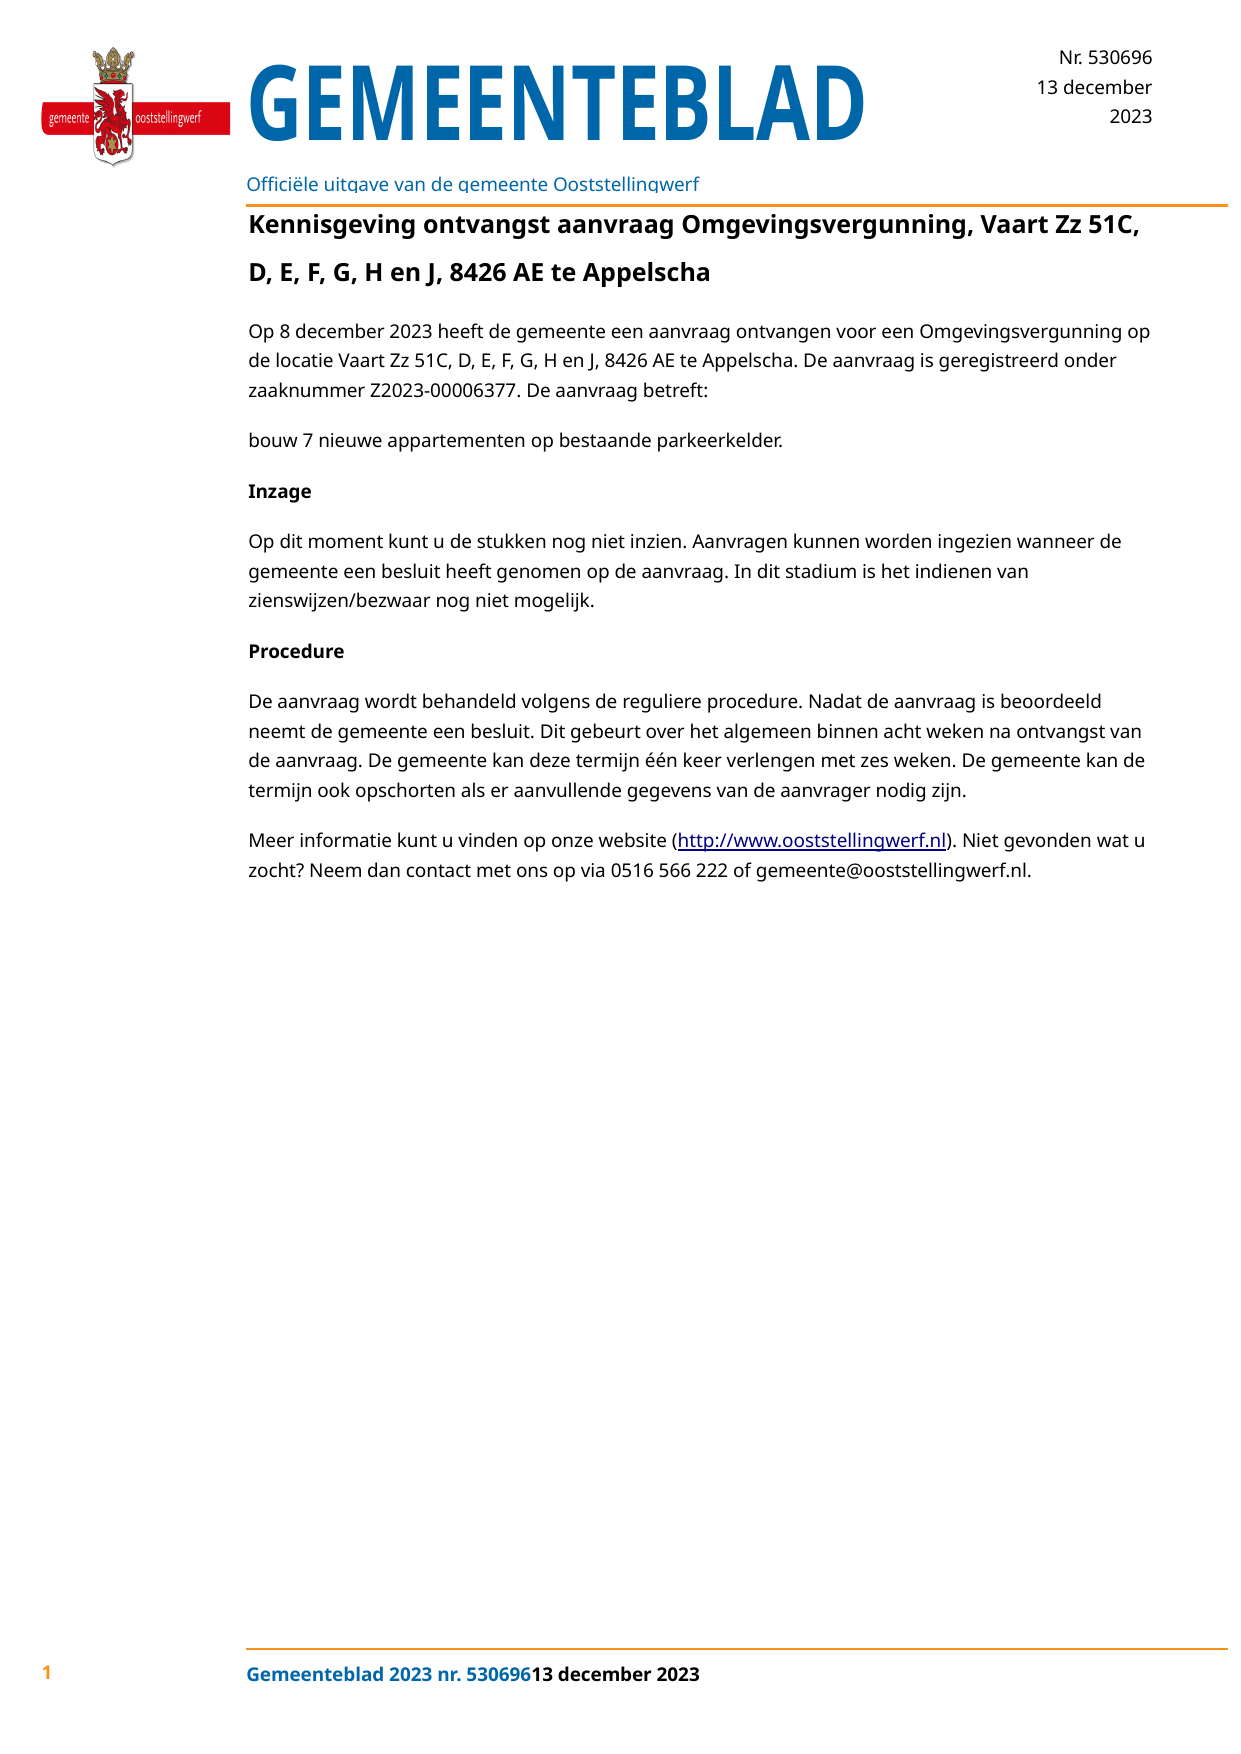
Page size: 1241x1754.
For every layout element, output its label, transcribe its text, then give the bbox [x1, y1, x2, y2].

text Op dit moment kunt u de stukken nog niet inzien. Aanvragen kunnen worden ingezien wanneer de gemeente een besluit heeft genomen op de aanvraag. In dit stadium is het indienen van zienswijzen/bezwaar nog niet mogelijk. [248, 528, 1152, 613]
text Op 8 december 2023 heeft de gemeente een aanvraag ontvangen voor een Omgevingsvergunning op de locatie Vaart Zz 51C, D, E, F, G, H en J, 8426 AE te Appelscha. De aanvraag is geregistreerd onder zaaknummer Z2023-00006377. De aanvraag betreft: [248, 318, 1152, 403]
text bouw 7 nieuwe appartementen op bestaande parkeerkelder. [248, 427, 1152, 453]
text Inzage [248, 478, 1152, 504]
picture [41, 47, 231, 172]
text De aanvraag wordt behandeld volgens de reguliere procedure. Nadat de aanvraag is beoordeeld neemt de gemeente een besluit. Dit gebeurt over het algemeen binnen acht weken na ontvangst van de aanvraag. De gemeente kan deze termijn één keer verlengen met zes weken. De gemeente kan de termijn ook opschorten als er aanvullende gegevens van de aanvrager nodig zijn. [248, 688, 1152, 803]
text Kennisgeving ontvangst aanvraag Omgevingsvergunning, Vaart Zz 51C, D, E, F, G, H en J, 8426 AE te Appelscha [248, 207, 1152, 288]
text Procedure [248, 638, 1152, 664]
text Meer informatie kunt u vinden op onze website (http://www.ooststellingwerf.nl). Niet gevonden wat u zocht? Neem dan contact met ons op via 0516 566 222 of gemeente@ooststellingwerf.nl. [248, 827, 1152, 883]
